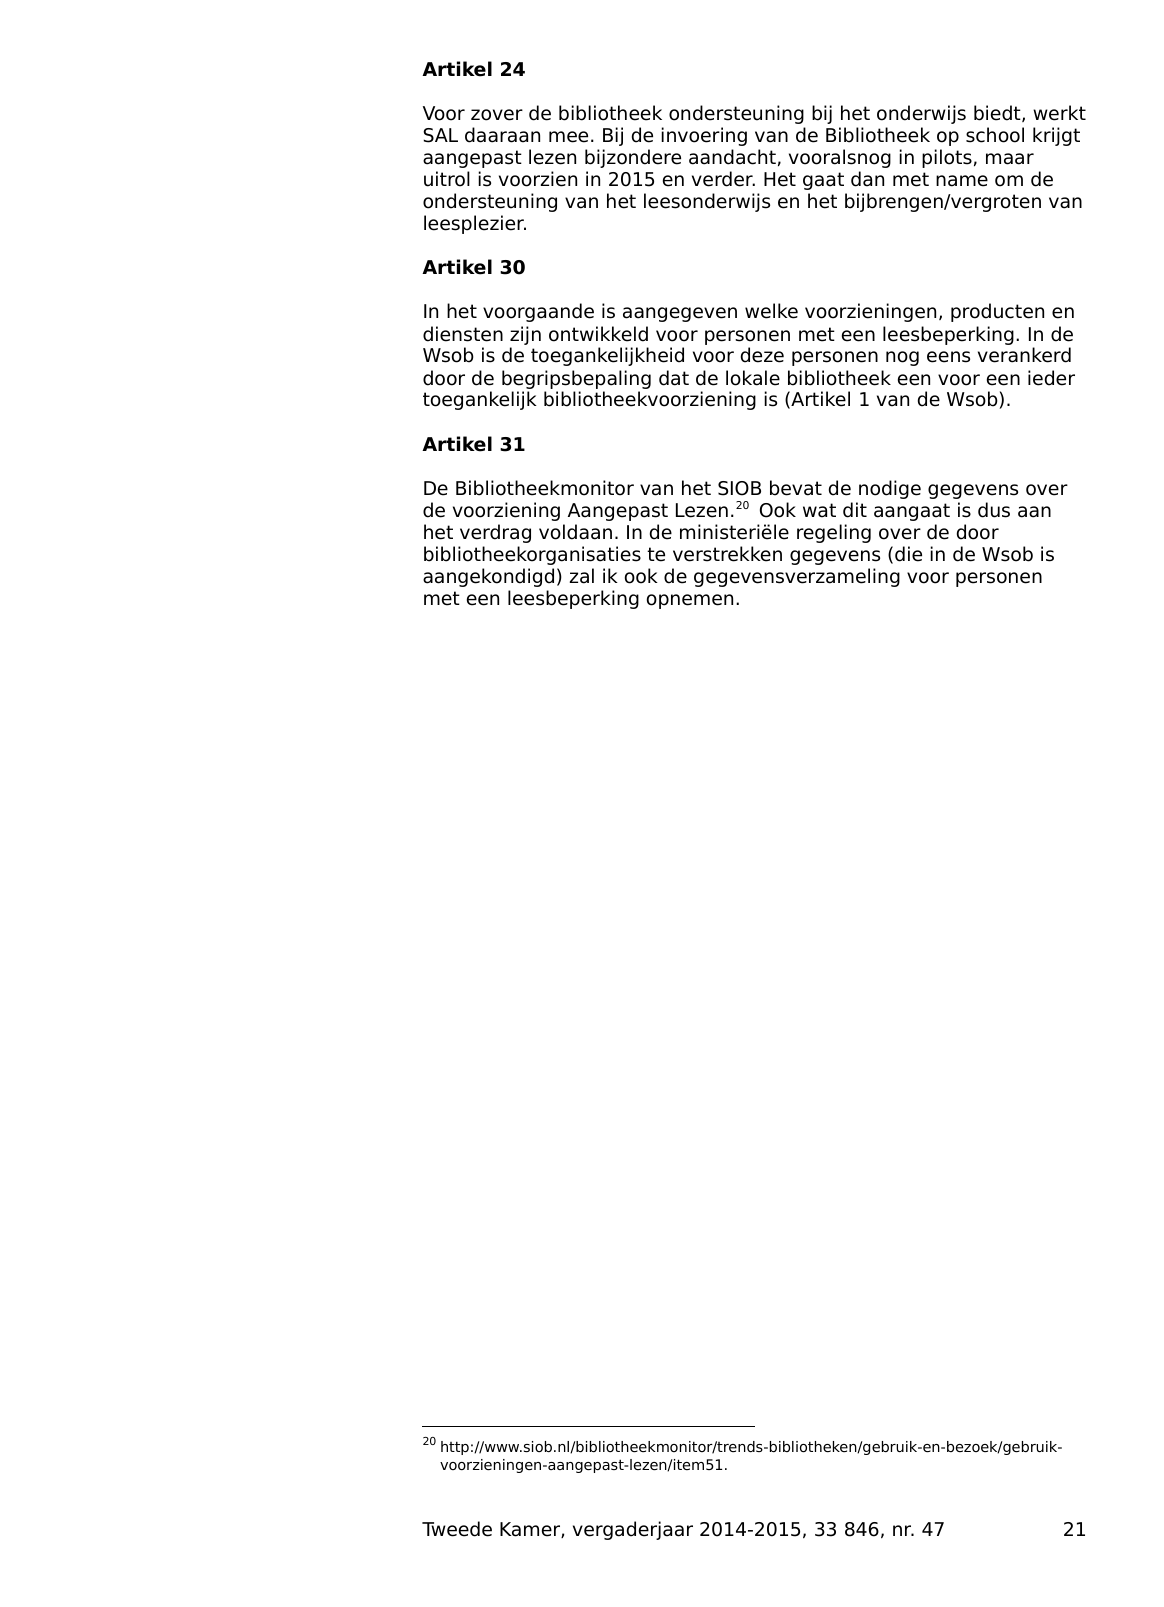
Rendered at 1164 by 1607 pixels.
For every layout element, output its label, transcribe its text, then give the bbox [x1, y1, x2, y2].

subtitle Artikel 30 [422, 257, 1087, 279]
text Voor zover de bibliotheek ondersteuning bij het onderwijs biedt, werkt SAL daaraan mee. Bij de invoering van de Bibliotheek op school krijgt aangepast lezen bijzondere aandacht, vooralsnog in pilots, maar uitrol is voorzien in 2015 en verder. Het gaat dan met name om de ondersteuning van het leesonderwijs en het bijbrengen/vergroten van leesplezier. [422, 103, 1087, 235]
text In het voorgaande is aangegeven welke voorzieningen, producten en diensten zijn ontwikkeld voor personen met een leesbeperking. In de Wsob is de toegankelijkheid voor deze personen nog eens verankerd door de begripsbepaling dat de lokale bibliotheek een voor een ieder toegankelijk bibliotheekvoorziening is (Artikel 1 van de Wsob). [422, 301, 1087, 411]
subtitle Artikel 24 [422, 59, 1087, 81]
subtitle Artikel 31 [422, 433, 1087, 456]
text De Bibliotheekmonitor van het SIOB bevat de nodige gegevens over de voorziening Aangepast Lezen. Ook wat dit aangaat is dus aan het verdrag voldaan. In de ministeriële regeling over de door bibliotheekorganisaties te verstrekken gegevens (die in de Wsob is aangekondigd) zal ik ook de gegevensverzameling voor personen met een leesbeperking opnemen. [422, 478, 1087, 609]
text http://www.siob.nl/bibliotheekmonitor/trends-bibliotheken/gebruik-en-bezoek/gebruik-voorzieningen-aangepast-lezen/item51. [422, 1435, 1087, 1474]
